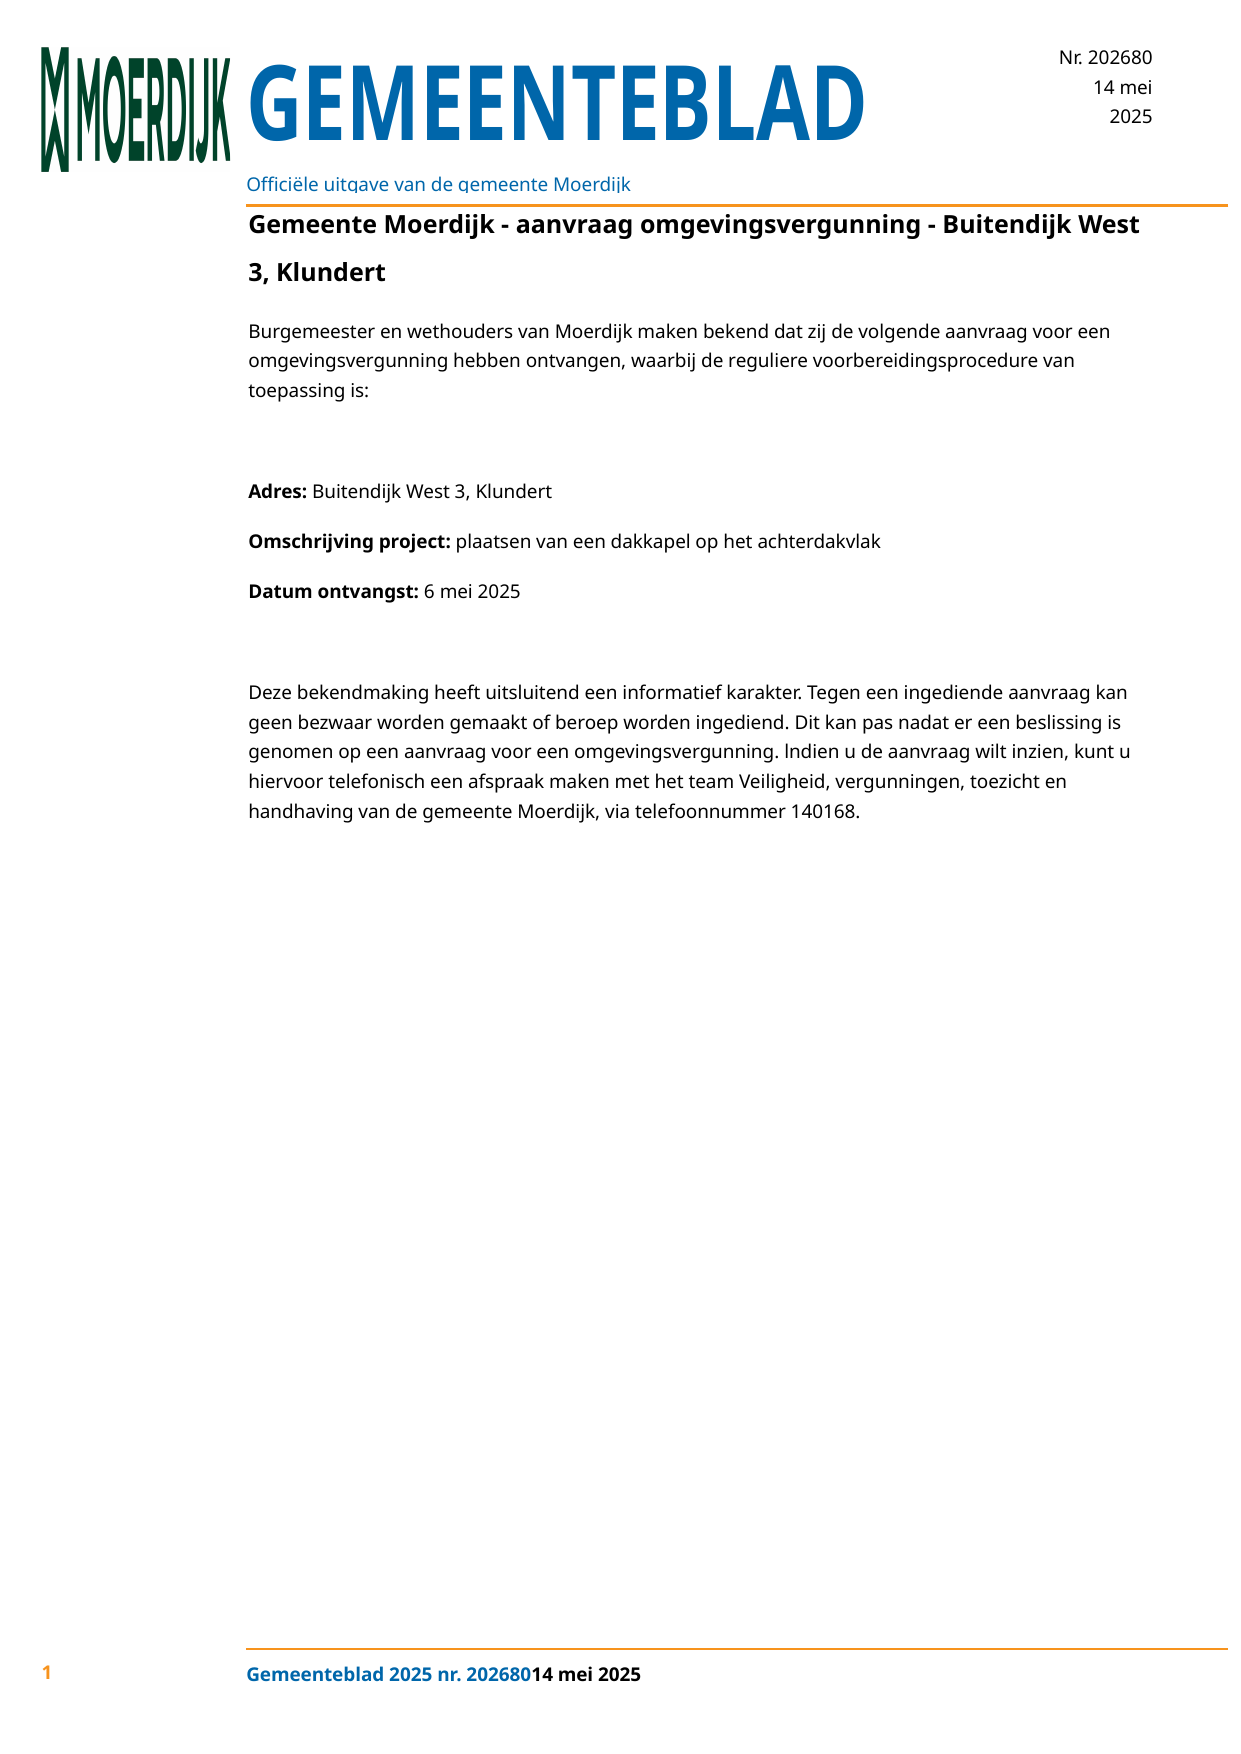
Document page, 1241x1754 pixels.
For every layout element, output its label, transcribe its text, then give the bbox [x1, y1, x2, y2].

text Adres: Buitendijk West 3, Klundert [248, 478, 1152, 504]
text Datum ontvangst: 6 mei 2025 [248, 579, 1152, 604]
text Gemeente Moerdijk - aanvraag omgevingsvergunning - Buitendijk West 3, Klundert [248, 207, 1152, 288]
text Deze bekendmaking heeft uitsluitend een informatief karakter. Tegen een ingediende aanvraag kan geen bezwaar worden gemaakt of beroep worden ingediend. Dit kan pas nadat er een beslissing is genomen op een aanvraag voor een omgevingsvergunning. lndien u de aanvraag wilt inzien, kunt u hiervoor telefonisch een afspraak maken met het team Veiligheid, vergunningen, toezicht en handhaving van de gemeente Moerdijk, via telefoonnummer 140168. [248, 679, 1152, 824]
text Omschrijving project: plaatsen van een dakkapel op het achterdakvlak [248, 528, 1152, 554]
picture [41, 47, 231, 172]
text Burgemeester en wethouders van Moerdijk maken bekend dat zij de volgende aanvraag voor een omgevingsvergunning hebben ontvangen, waarbij de reguliere voorbereidingsprocedure van toepassing is: [248, 318, 1152, 403]
